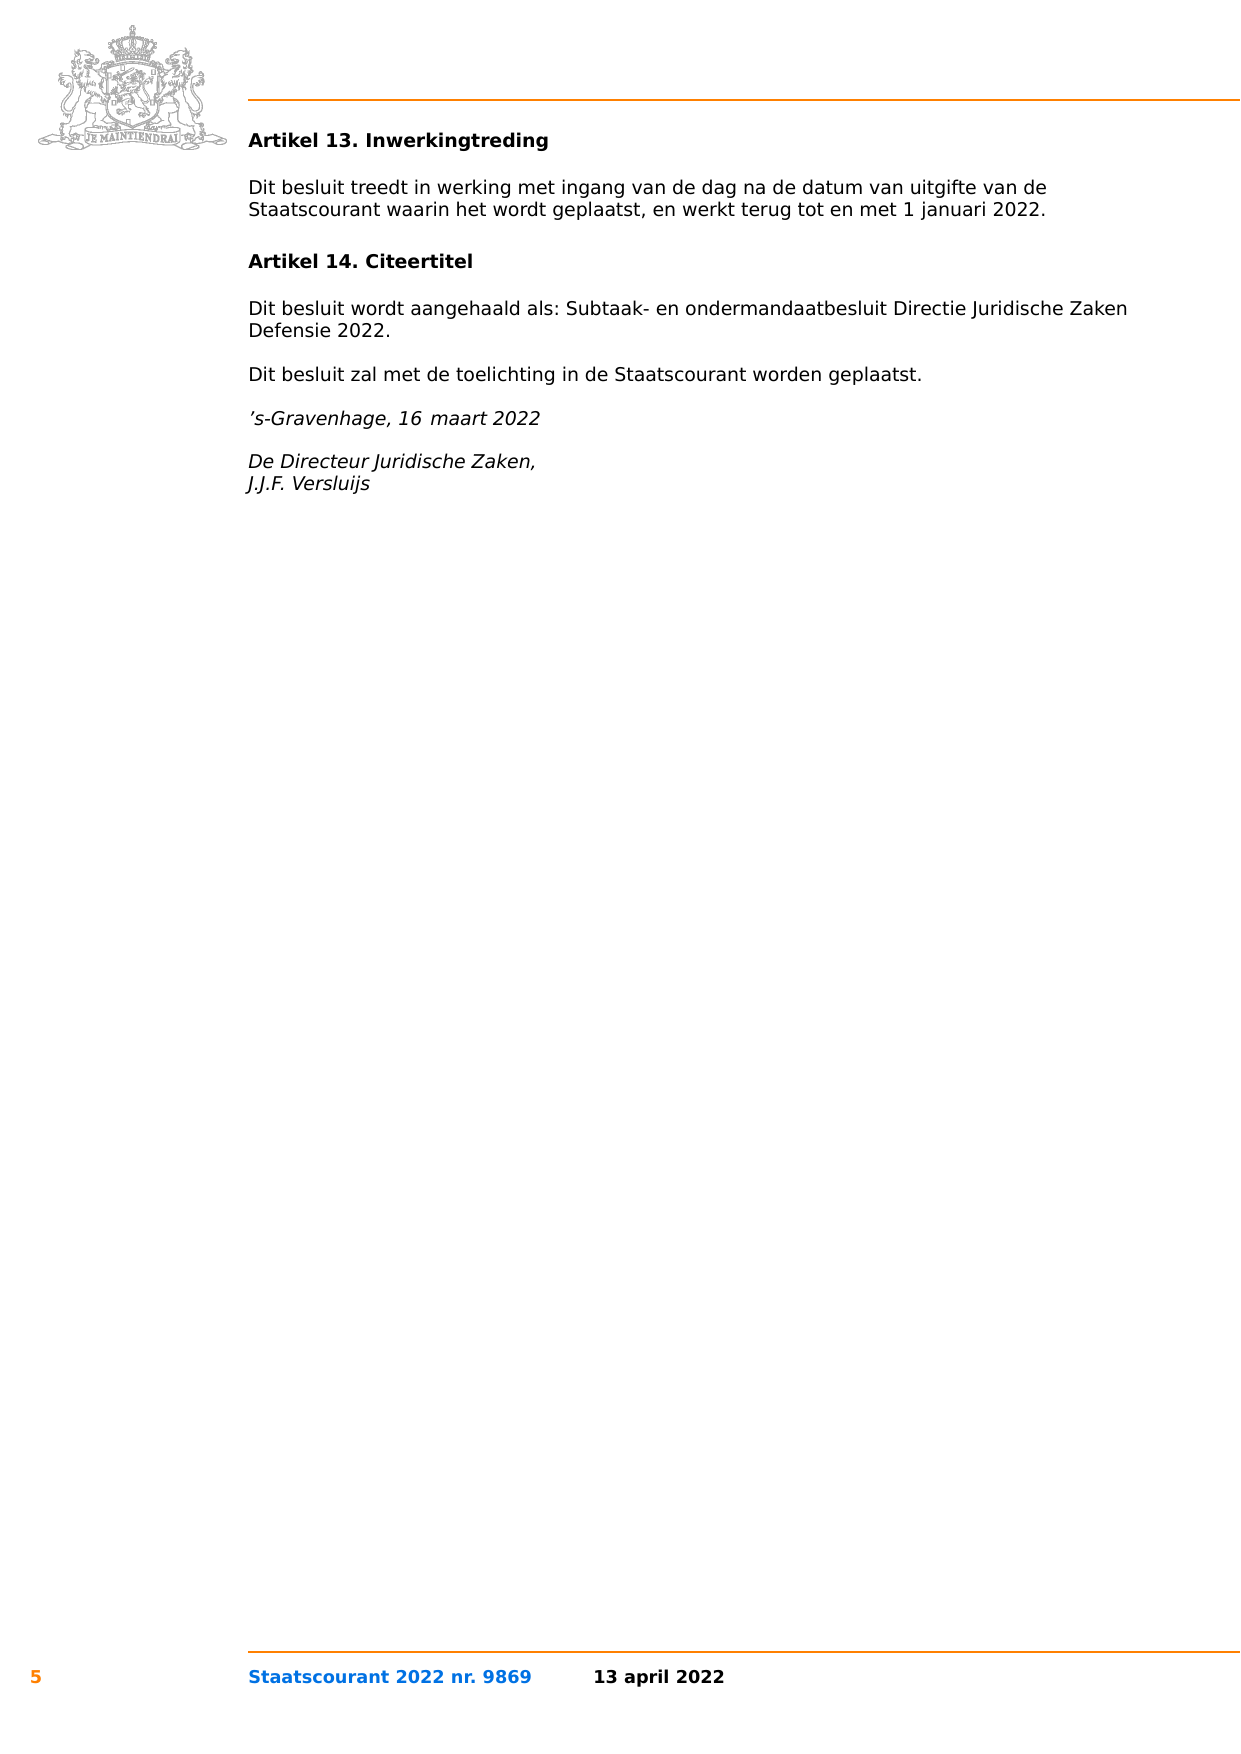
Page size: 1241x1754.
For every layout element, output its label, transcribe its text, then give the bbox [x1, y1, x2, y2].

subtitle Artikel 14. Citeertitel [248, 251, 1163, 273]
text ’s-Gravenhage, 16 maart 2022 [248, 407, 1163, 429]
text Dit besluit zal met de toelichting in de Staatscourant worden geplaatst. [248, 364, 1163, 386]
text Dit besluit wordt aangehaald als: Subtaak- en ondermandaatbesluit Directie Juridische Zaken Defensie 2022. [248, 298, 1163, 342]
text Dit besluit treedt in werking met ingang van de dag na de datum van uitgifte van de Staatscourant waarin het wordt geplaatst, en werkt terug tot en met 1 januari 2022. [248, 177, 1163, 221]
picture [38, 25, 227, 150]
text De Directeur Juridische Zaken, J.J.F. Versluijs [248, 451, 1163, 495]
subtitle Artikel 13. Inwerkingtreding [248, 130, 1163, 152]
